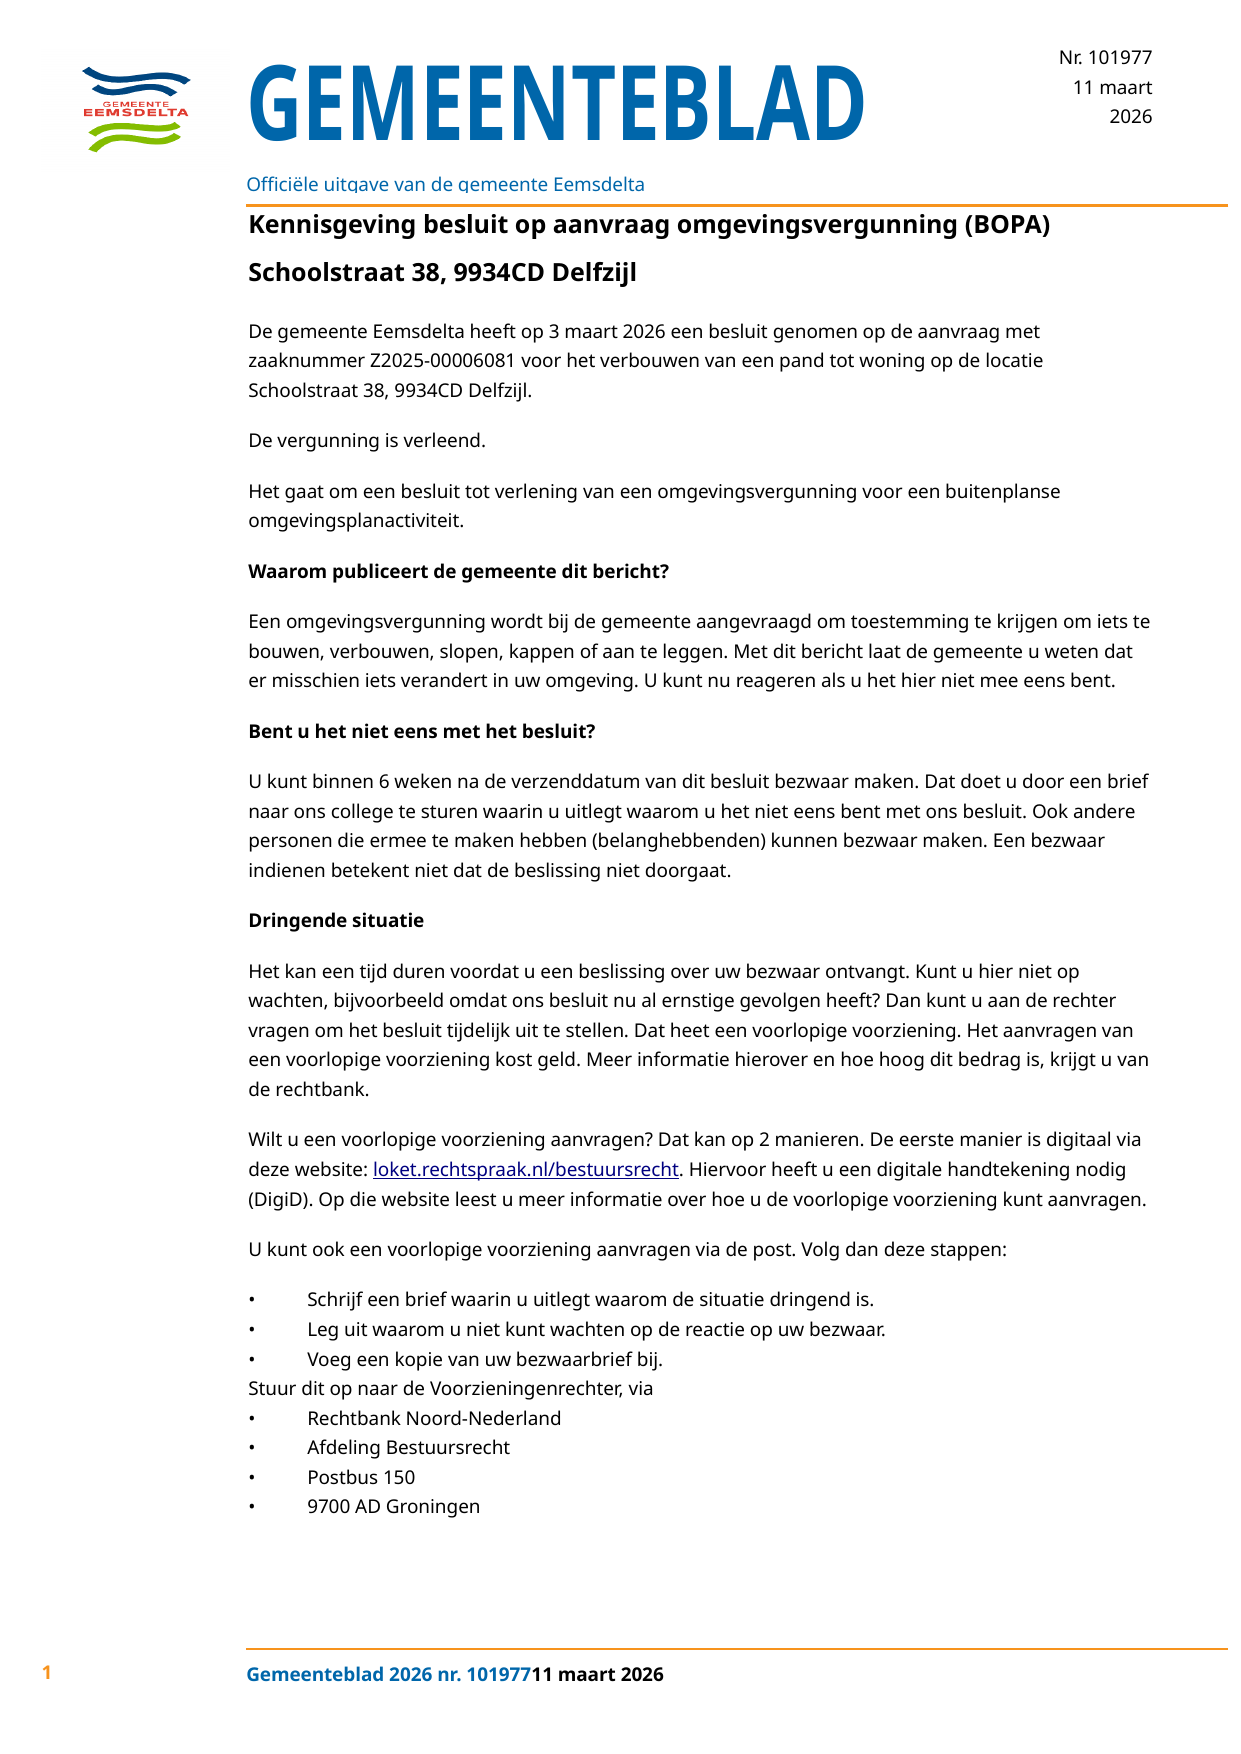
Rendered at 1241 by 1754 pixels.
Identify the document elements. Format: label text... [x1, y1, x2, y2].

list Voeg een kopie van uw bezwaarbrief bij. [248, 1346, 1152, 1372]
list Postbus 150 [248, 1464, 1152, 1490]
text Kennisgeving besluit op aanvraag omgevingsvergunning (BOPA) Schoolstraat 38, 9934CD Delfzijl [248, 207, 1152, 288]
text Dringende situatie [248, 907, 1152, 933]
list Afdeling Bestuursrecht [248, 1434, 1152, 1460]
list Schrijf een brief waarin u uitlegt waarom de situatie dringend is. [248, 1287, 1152, 1312]
text Stuur dit op naar de Voorzieningenrechter, via [248, 1375, 1152, 1401]
text Wilt u een voorlopige voorziening aanvragen? Dat kan op 2 manieren. De eerste manier is digitaal via deze website: loket.rechtspraak.nl/bestuursrecht. Hiervoor heeft u een digitale handtekening nodig (DigiD). Op die website leest u meer informatie over hoe u de voorlopige voorziening kunt aanvragen. [248, 1127, 1152, 1212]
text Een omgevingsvergunning wordt bij de gemeente aangevraagd om toestemming te krijgen om iets te bouwen, verbouwen, slopen, kappen of aan te leggen. Met dit bericht laat de gemeente u weten dat er misschien iets verandert in uw omgeving. U kunt nu reageren als u het hier niet mee eens bent. [248, 608, 1152, 693]
text U kunt ook een voorlopige voorziening aanvragen via de post. Volg dan deze stappen: [248, 1236, 1152, 1262]
text U kunt binnen 6 weken na de verzenddatum van dit besluit bezwaar maken. Dat doet u door een brief naar ons college te sturen waarin u uitlegt waarom u het niet eens bent met ons besluit. Ook andere personen die ermee te maken hebben (belanghebbenden) kunnen bezwaar maken. Een bezwaar indienen betekent niet dat de beslissing niet doorgaat. [248, 768, 1152, 883]
list Leg uit waarom u niet kunt wachten op de reactie op uw bezwaar. [248, 1316, 1152, 1342]
text Het kan een tijd duren voordat u een beslissing over uw bezwaar ontvangt. Kunt u hier niet op wachten, bijvoorbeeld omdat ons besluit nu al ernstige gevolgen heeft? Dan kunt u aan de rechter vragen om het besluit tijdelijk uit te stellen. Dat heet een voorlopige voorziening. Het aanvragen van een voorlopige voorziening kost geld. Meer informatie hierover en hoe hoog dit bedrag is, krijgt u van de rechtbank. [248, 958, 1152, 1102]
text Waarom publiceert de gemeente dit bericht? [248, 558, 1152, 584]
text Het gaat om een besluit tot verlening van een omgevingsvergunning voor een buitenplanse omgevingsplanactiviteit. [248, 478, 1152, 533]
text De gemeente Eemsdelta heeft op 3 maart 2026 een besluit genomen op de aanvraag met zaaknummer Z2025-00006081 voor het verbouwen van een pand tot woning op de locatie Schoolstraat 38, 9934CD Delfzijl. [248, 318, 1152, 403]
picture [41, 47, 231, 172]
list Rechtbank Noord-Nederland [248, 1405, 1152, 1431]
text De vergunning is verleend. [248, 427, 1152, 453]
list 9700 AD Groningen [248, 1494, 1152, 1519]
text Bent u het niet eens met het besluit? [248, 718, 1152, 744]
